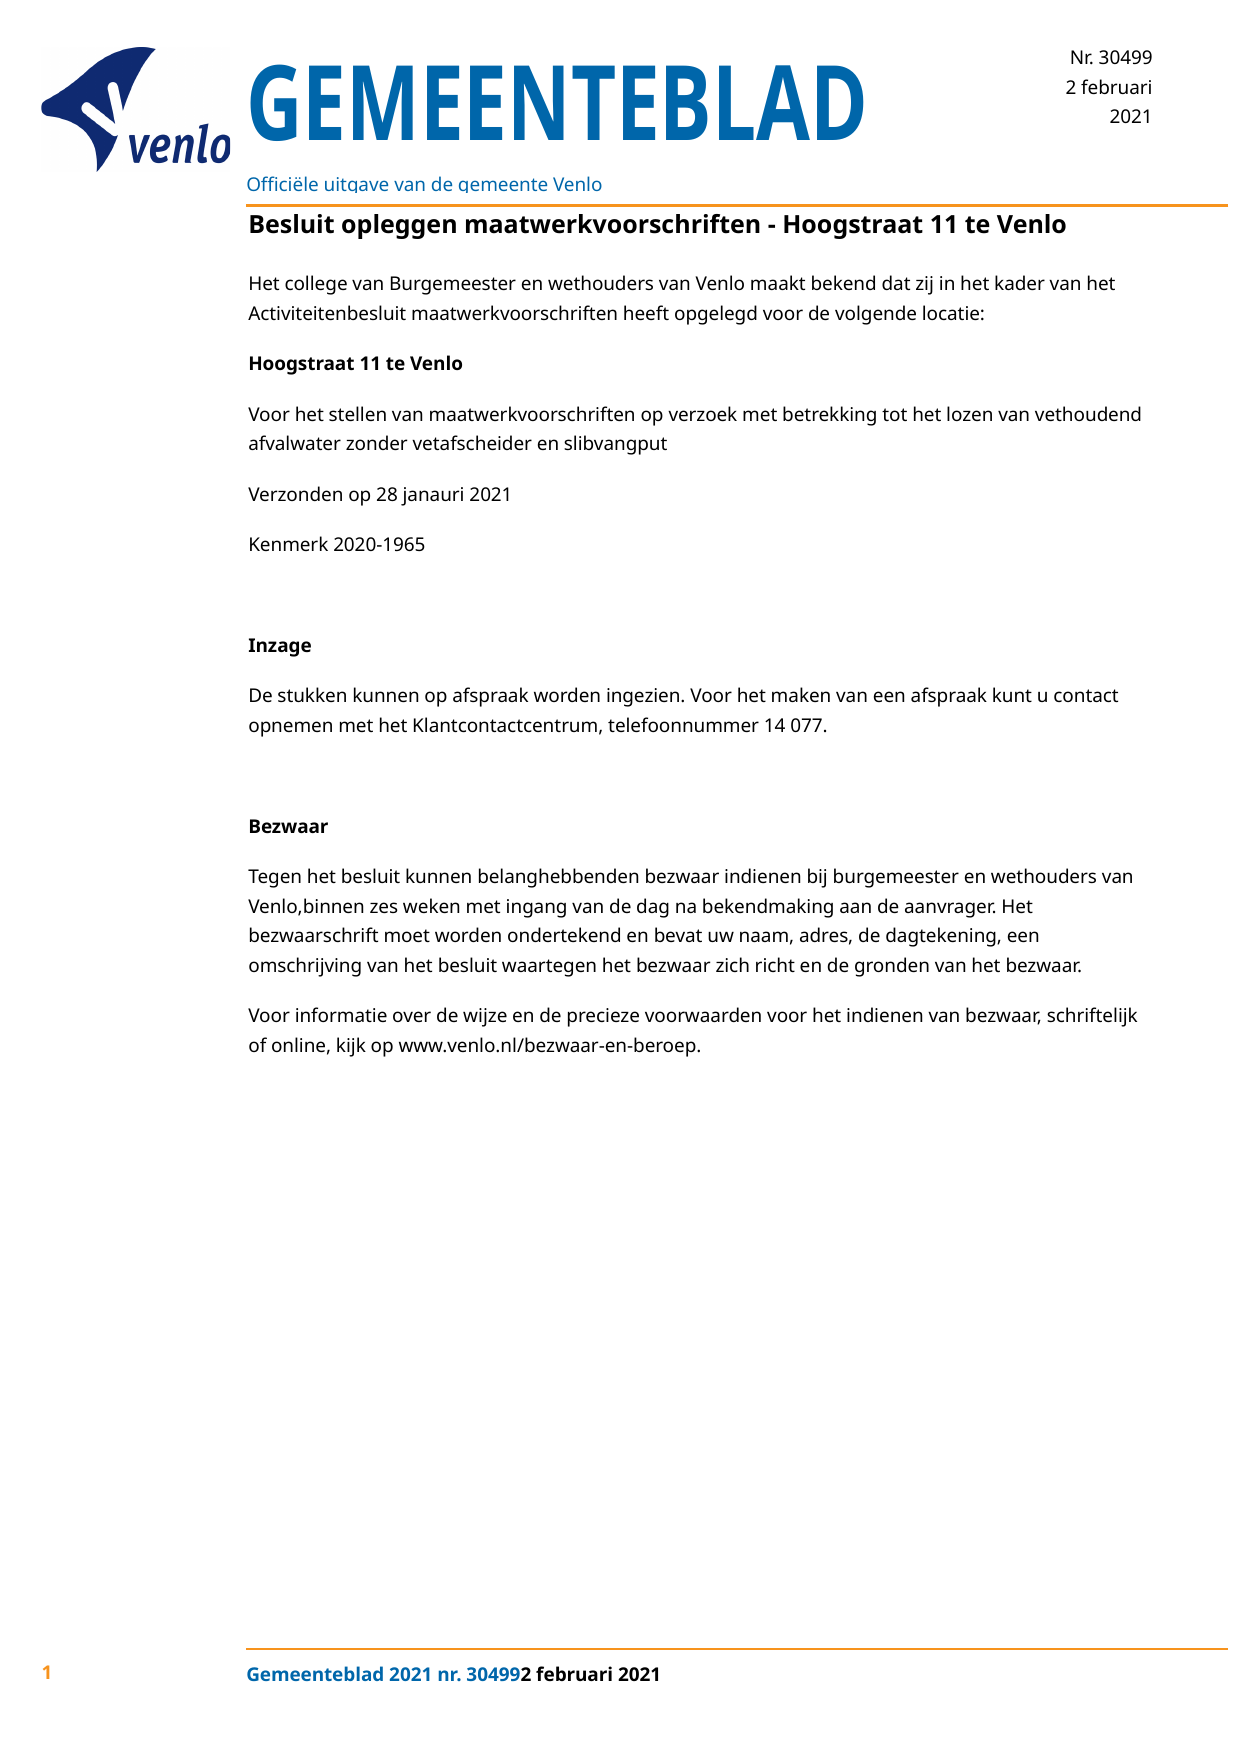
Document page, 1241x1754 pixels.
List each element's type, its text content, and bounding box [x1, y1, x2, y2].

text Tegen het besluit kunnen belanghebbenden bezwaar indienen bij burgemeester en wethouders van Venlo,binnen zes weken met ingang van de dag na bekendmaking aan de aanvrager. Het bezwaarschrift moet worden ondertekend en bevat uw naam, adres, de dagtekening, een omschrijving van het besluit waartegen het bezwaar zich richt en de gronden van het bezwaar. [248, 863, 1152, 978]
text Inzage [248, 632, 1152, 658]
text Besluit opleggen maatwerkvoorschriften - Hoogstraat 11 te Venlo [248, 207, 1152, 241]
text Verzonden op 28 janauri 2021 [248, 481, 1152, 506]
text Het college van Burgemeester en wethouders van Venlo maakt bekend dat zij in het kader van het Activiteitenbesluit maatwerkvoorschriften heeft opgelegd voor de volgende locatie: [248, 270, 1152, 326]
picture [41, 47, 231, 172]
text Bezwaar [248, 813, 1152, 838]
text De stukken kunnen op afspraak worden ingezien. Voor het maken van een afspraak kunt u contact opnemen met het Klantcontactcentrum, telefoonnummer 14 077. [248, 682, 1152, 738]
text Voor het stellen van maatwerkvoorschriften op verzoek met betrekking tot het lozen van vethoudend afvalwater zonder vetafscheider en slibvangput [248, 401, 1152, 456]
text Hoogstraat 11 te Venlo [248, 350, 1152, 376]
text Kenmerk 2020-1965 [248, 531, 1152, 557]
text Voor informatie over de wijze en de precieze voorwaarden voor het indienen van bezwaar, schriftelijk of online, kijk op www.venlo.nl/bezwaar-en-beroep. [248, 1002, 1152, 1058]
